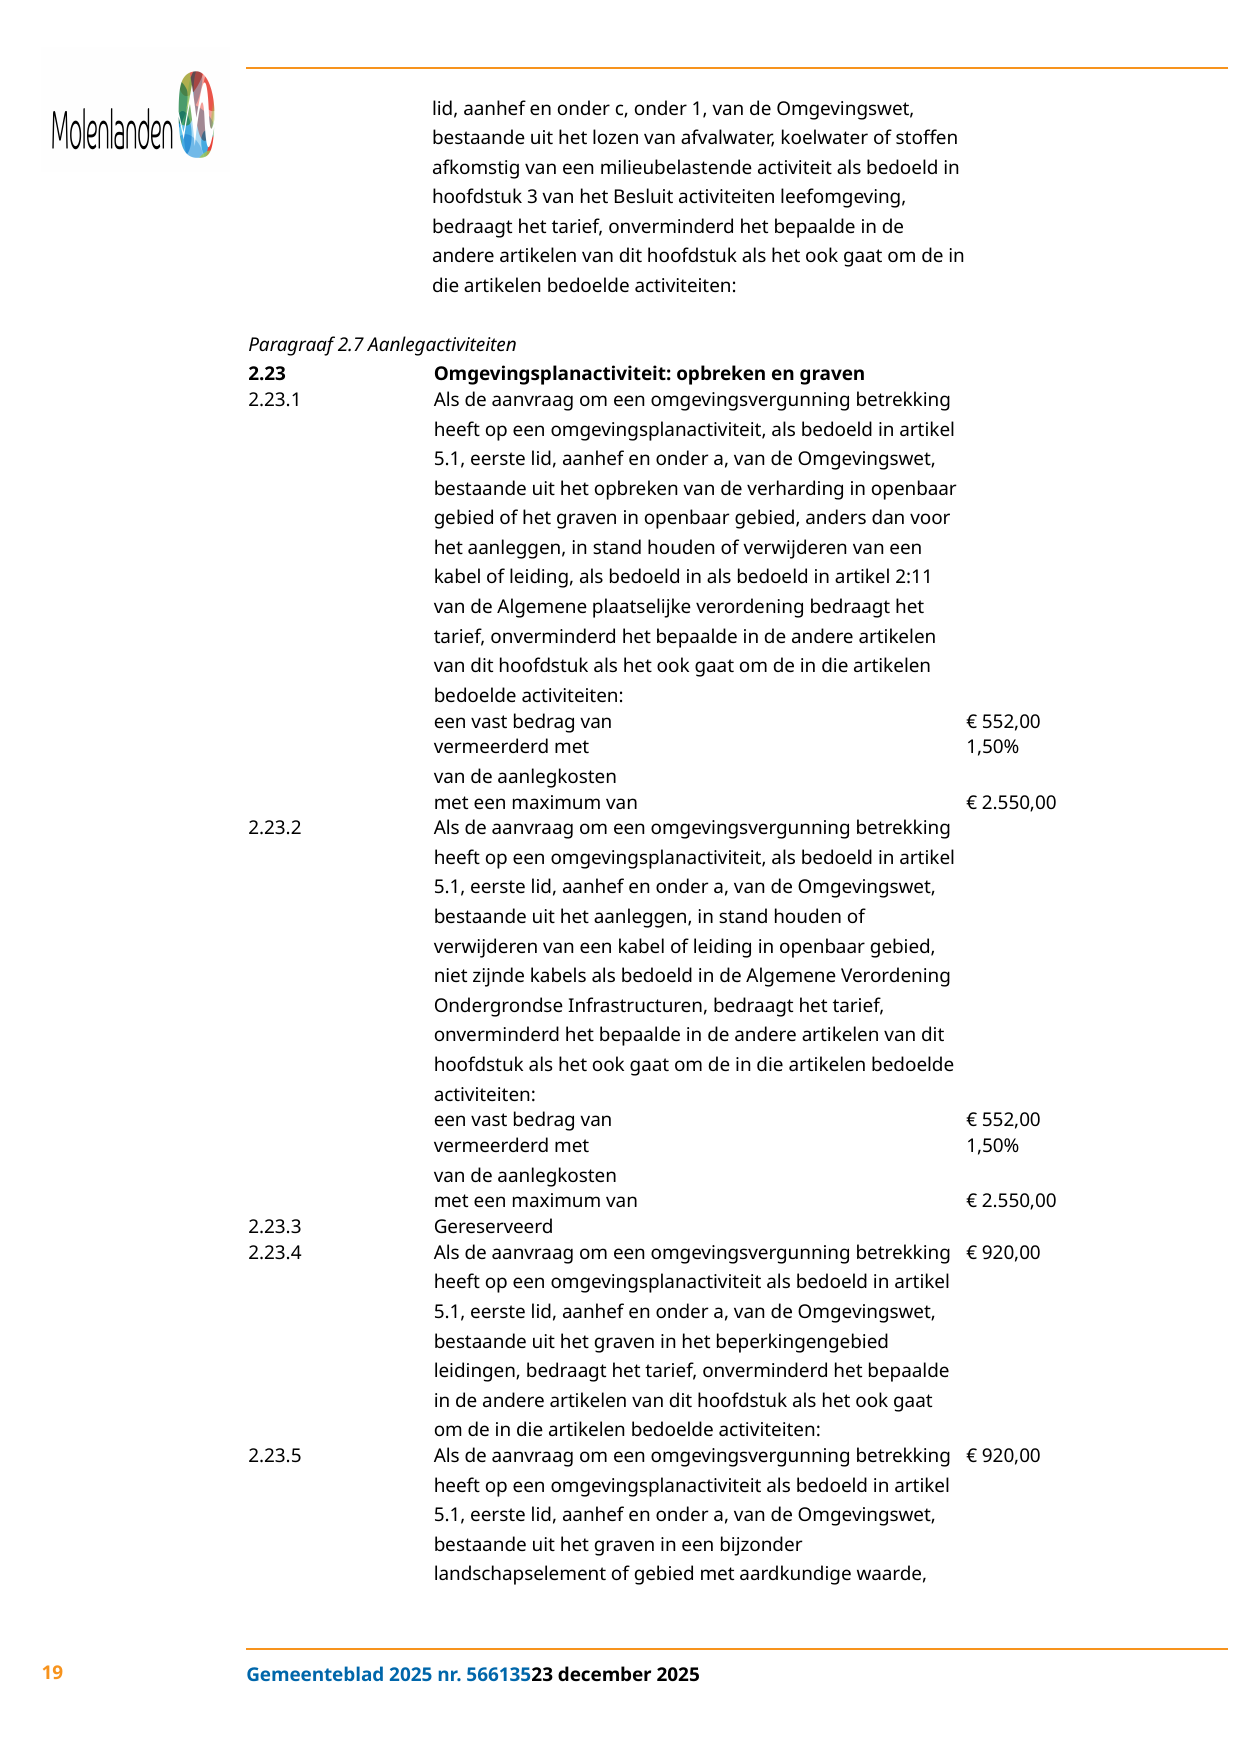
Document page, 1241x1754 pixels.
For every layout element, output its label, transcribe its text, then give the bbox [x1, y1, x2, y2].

table_cell [968, 95, 1152, 298]
table_cell Als de aanvraag om een omgevingsvergunning betrekking heeft op een omgevingsplanactiviteit als bedoeld in artikel 5.1, eerste lid, aanhef en onder a, van de Omgevingswet, bestaande uit het graven in een bijzonder landschapselement of gebied met aardkundige waarde, [434, 1442, 966, 1586]
table_header Omgevingsplanactiviteit: opbreken en graven [434, 361, 966, 386]
table_cell een vast bedrag van [434, 708, 966, 733]
table_cell Als de aanvraag om een omgevingsvergunning betrekking heeft op een omgevingsplanactiviteit, als bedoeld in artikel 5.1, eerste lid, aanhef en onder a, van de Omgevingswet, bestaande uit het opbreken van de verharding in openbaar gebied of het graven in openbaar gebied, anders dan voor het aanleggen, in stand houden of verwijderen van een kabel of leiding, als bedoeld in als bedoeld in artikel 2:11 van de Algemene plaatselijke verordening bedraagt het tarief, onverminderd het bepaalde in de andere artikelen van dit hoofdstuk als het ook gaat om de in die artikelen bedoelde activiteiten: [434, 386, 966, 708]
table_cell [248, 734, 433, 789]
table_cell 2.23.2 [248, 815, 433, 1107]
table_cell vermeerderd met van de aanlegkosten [434, 1132, 966, 1188]
table_cell € 552,00 [966, 708, 1152, 733]
table_cell Als de aanvraag om een omgevingsvergunning betrekking heeft op een omgevingsplanactiviteit als bedoeld in artikel 5.1, eerste lid, aanhef en onder a, van de Omgevingswet, bestaande uit het graven in het beperkingengebied leidingen, bedraagt het tarief, onverminderd het bepaalde in de andere artikelen van dit hoofdstuk als het ook gaat om de in die artikelen bedoelde activiteiten: [434, 1239, 966, 1442]
table_cell [248, 95, 432, 298]
table_cell € 2.550,00 [966, 1188, 1152, 1213]
table_cell [966, 815, 1152, 1107]
table_cell € 2.550,00 [966, 789, 1152, 814]
table_cell [248, 1188, 433, 1213]
table_cell [248, 1107, 433, 1132]
table_cell 2.23.3 [248, 1213, 433, 1239]
table_cell Gereserveerd [434, 1213, 966, 1239]
table_cell Als de aanvraag om een omgevingsvergunning betrekking heeft op een omgevingsplanactiviteit, als bedoeld in artikel 5.1, eerste lid, aanhef en onder a, van de Omgevingswet, bestaande uit het aanleggen, in stand houden of verwijderen van een kabel of leiding in openbaar gebied, niet zijnde kabels als bedoeld in de Algemene Verordening Ondergrondse Infrastructuren, bedraagt het tarief, onverminderd het bepaalde in de andere artikelen van dit hoofdstuk als het ook gaat om de in die artikelen bedoelde activiteiten: [434, 815, 966, 1107]
table_cell [966, 386, 1152, 708]
table_cell [966, 1213, 1152, 1239]
table_cell vermeerderd met van de aanlegkosten [434, 734, 966, 789]
table_cell met een maximum van [434, 789, 966, 814]
table_cell 1,50% [966, 734, 1152, 789]
table_header [966, 361, 1152, 386]
picture [41, 47, 231, 172]
table_cell 2.23.5 [248, 1442, 433, 1586]
table_cell 2.23.4 [248, 1239, 433, 1442]
text Paragraaf 2.7 Aanlegactiviteiten [248, 331, 1152, 357]
table_cell 1,50% [966, 1132, 1152, 1188]
table_cell € 920,00 [966, 1442, 1152, 1586]
table_cell [248, 708, 433, 733]
table_cell € 920,00 [966, 1239, 1152, 1442]
table_cell lid, aanhef en onder c, onder 1, van de Omgevingswet, bestaande uit het lozen van afvalwater, koelwater of stoffen afkomstig van een milieubelastende activiteit als bedoeld in hoofdstuk 3 van het Besluit activiteiten leefomgeving, bedraagt het tarief, onverminderd het bepaalde in de andere artikelen van dit hoofdstuk als het ook gaat om de in die artikelen bedoelde activiteiten: [432, 95, 968, 298]
table_header 2.23 [248, 361, 433, 386]
table_cell [248, 1132, 433, 1188]
table_cell met een maximum van [434, 1188, 966, 1213]
table_cell een vast bedrag van [434, 1107, 966, 1132]
table_cell € 552,00 [966, 1107, 1152, 1132]
table_cell 2.23.1 [248, 386, 433, 708]
table_cell [248, 789, 433, 814]
